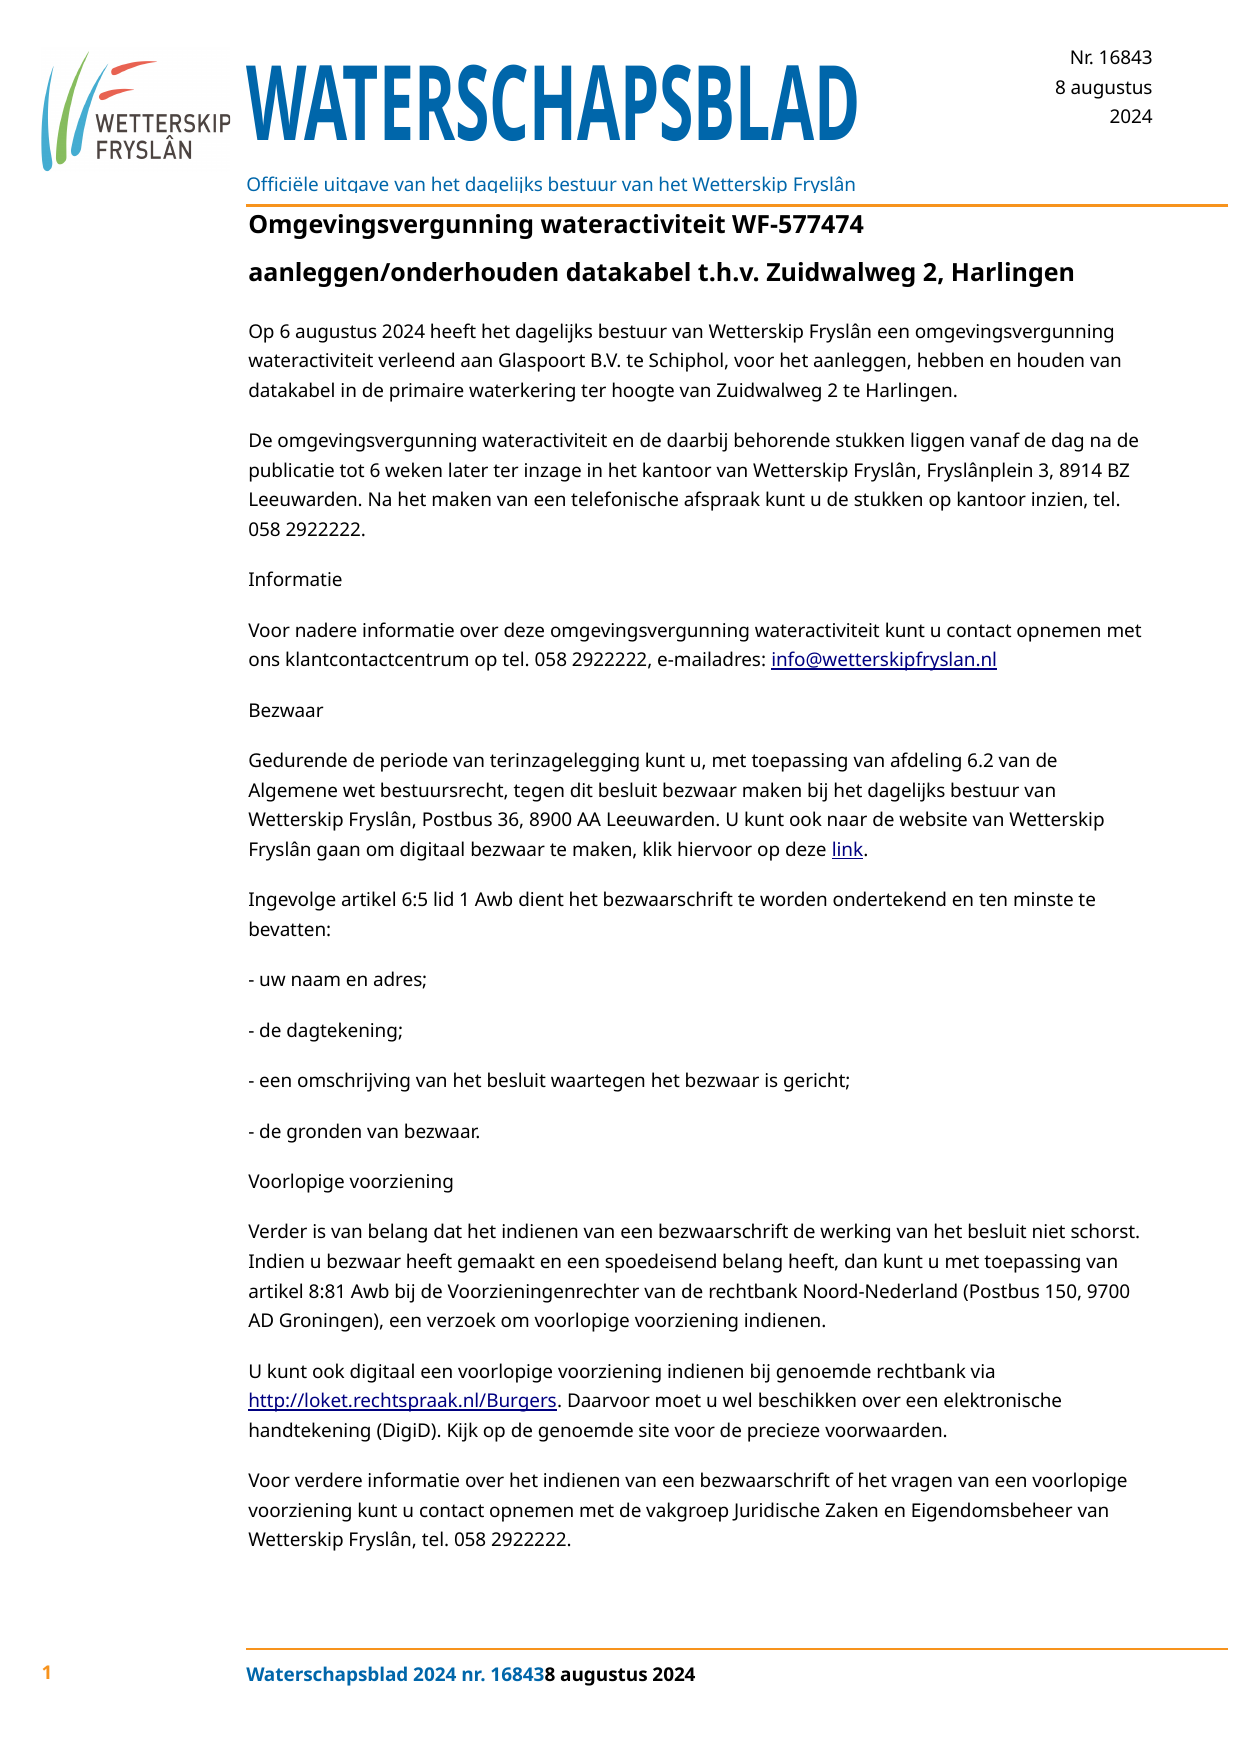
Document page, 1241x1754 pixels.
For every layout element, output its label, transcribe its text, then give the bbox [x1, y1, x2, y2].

text - de dagtekening; [248, 1017, 1152, 1043]
text Gedurende de periode van terinzagelegging kunt u, met toepassing van afdeling 6.2 van de Algemene wet bestuursrecht, tegen dit besluit bezwaar maken bij het dagelijks bestuur van Wetterskip Fryslân, Postbus 36, 8900 AA Leeuwarden. U kunt ook naar de website van Wetterskip Fryslân gaan om digitaal bezwaar te maken, klik hiervoor op deze link. [248, 747, 1152, 862]
text Informatie [248, 567, 1152, 592]
text U kunt ook digitaal een voorlopige voorziening indienen bij genoemde rechtbank via http://loket.rechtspraak.nl/Burgers. Daarvoor moet u wel beschikken over een elektronische handtekening (DigiD). Kijk op de genoemde site voor de precieze voorwaarden. [248, 1358, 1152, 1443]
text - een omschrijving van het besluit waartegen het bezwaar is gericht; [248, 1067, 1152, 1093]
text Verder is van belang dat het indienen van een bezwaarschrift de werking van het besluit niet schorst. Indien u bezwaar heeft gemaakt en een spoedeisend belang heeft, dan kunt u met toepassing van artikel 8:81 Awb bij de Voorzieningenrechter van de rechtbank Noord-Nederland (Postbus 150, 9700 AD Groningen), een verzoek om voorlopige voorziening indienen. [248, 1219, 1152, 1333]
text De omgevingsvergunning wateractiviteit en de daarbij behorende stukken liggen vanaf de dag na de publicatie tot 6 weken later ter inzage in het kantoor van Wetterskip Fryslân, Fryslânplein 3, 8914 BZ Leeuwarden. Na het maken van een telefonische afspraak kunt u de stukken op kantoor inzien, tel. 058 2922222. [248, 427, 1152, 542]
text Omgevingsvergunning wateractiviteit WF-577474 aanleggen/onderhouden datakabel t.h.v. Zuidwalweg 2, Harlingen [248, 207, 1152, 288]
text Voor verdere informatie over het indienen van een bezwaarschrift of het vragen van een voorlopige voorziening kunt u contact opnemen met de vakgroep Juridische Zaken en Eigendomsbeheer van Wetterskip Fryslân, tel. 058 2922222. [248, 1467, 1152, 1552]
text Voorlopige voorziening [248, 1168, 1152, 1194]
text - de gronden van bezwaar. [248, 1118, 1152, 1144]
text Bezwaar [248, 697, 1152, 723]
text Voor nadere informatie over deze omgevingsvergunning wateractiviteit kunt u contact opnemen met ons klantcontactcentrum op tel. 058 2922222, e-mailadres: info@wetterskipfryslan.nl [248, 617, 1152, 672]
text Op 6 augustus 2024 heeft het dagelijks bestuur van Wetterskip Fryslân een omgevingsvergunning wateractiviteit verleend aan Glaspoort B.V. te Schiphol, voor het aanleggen, hebben en houden van datakabel in de primaire waterkering ter hoogte van Zuidwalweg 2 te Harlingen. [248, 318, 1152, 403]
picture [41, 47, 231, 172]
text - uw naam en adres; [248, 967, 1152, 992]
text Ingevolge artikel 6:5 lid 1 Awb dient het bezwaarschrift te worden ondertekend en ten minste te bevatten: [248, 887, 1152, 942]
